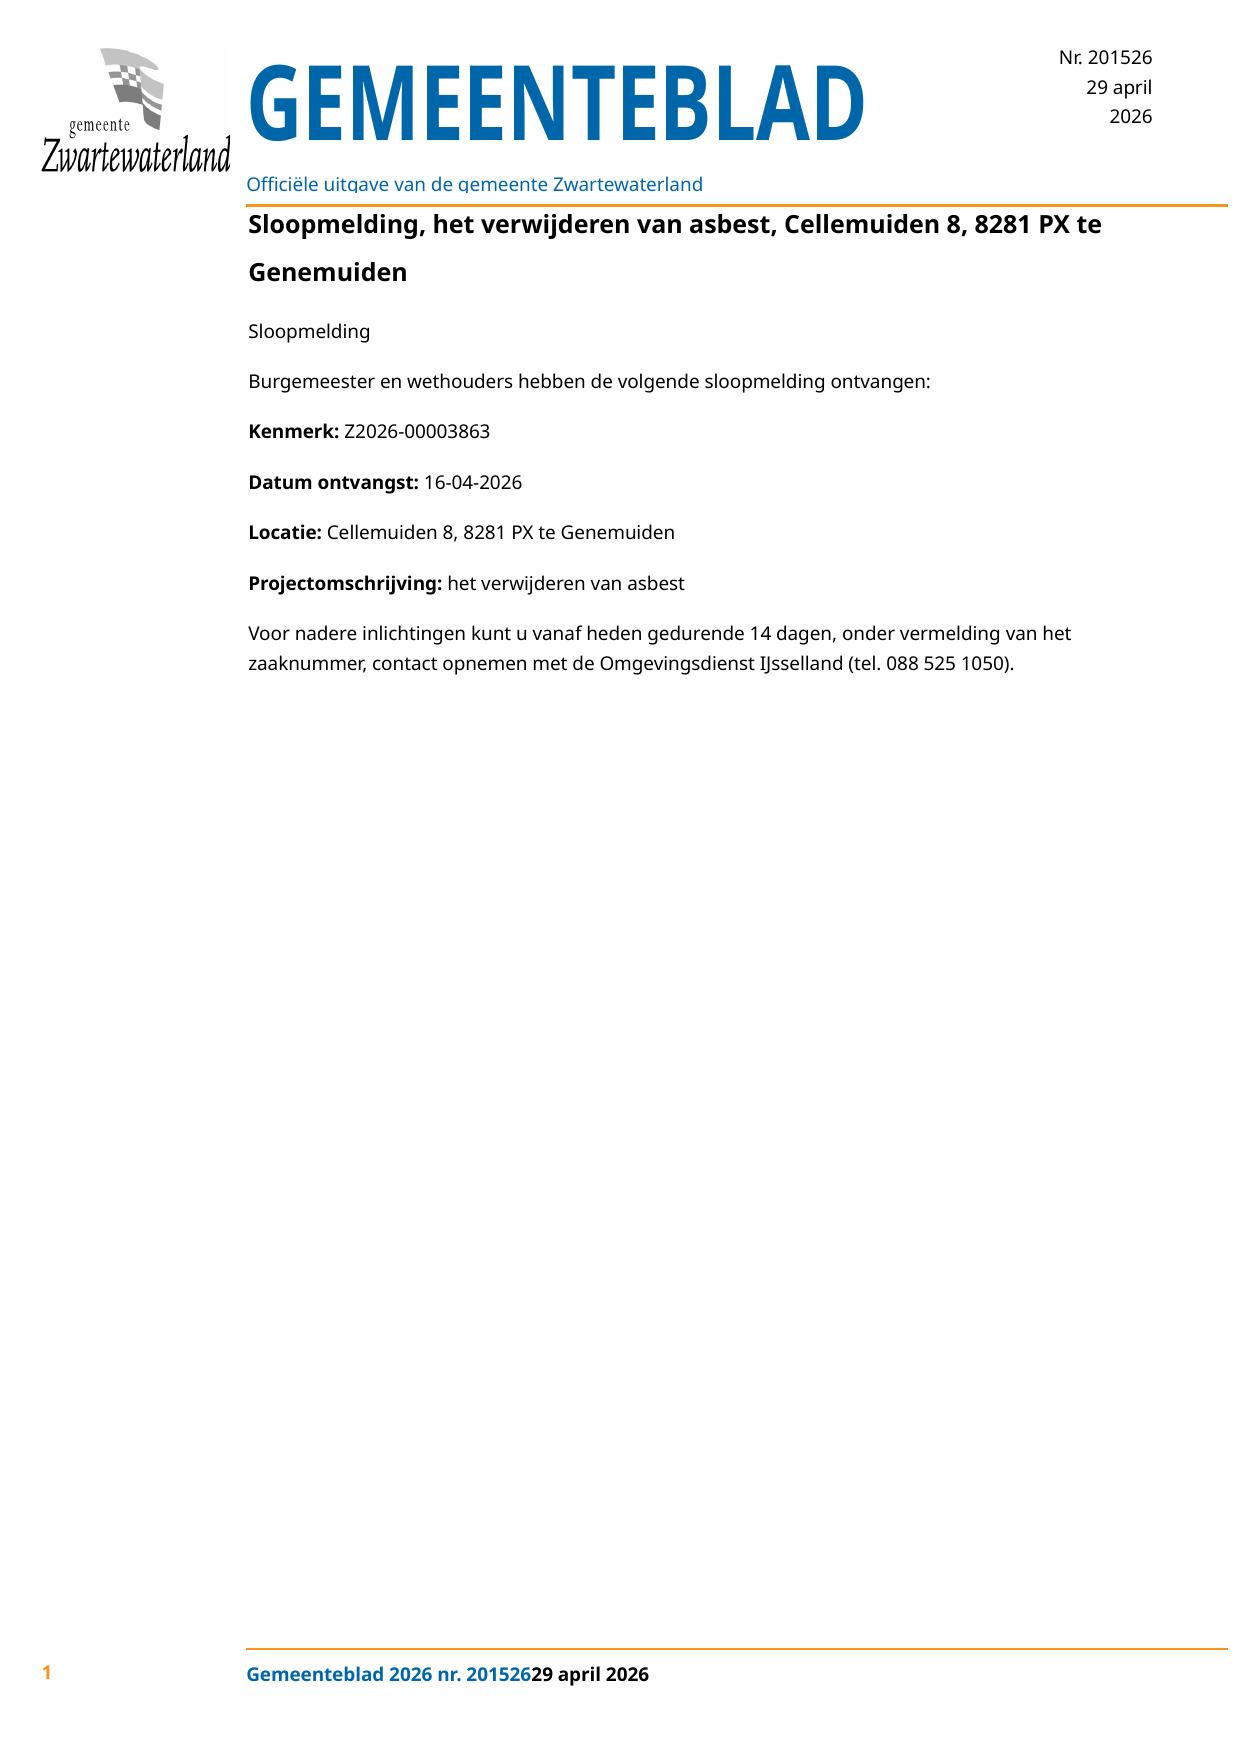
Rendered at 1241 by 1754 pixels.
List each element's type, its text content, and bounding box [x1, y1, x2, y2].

text Projectomschrijving: het verwijderen van asbest [248, 570, 1152, 596]
picture [41, 47, 231, 172]
text Datum ontvangst: 16-04-2026 [248, 469, 1152, 495]
text Locatie: Cellemuiden 8, 8281 PX te Genemuiden [248, 519, 1152, 545]
text Burgemeester en wethouders hebben de volgende sloopmelding ontvangen: [248, 368, 1152, 394]
text Sloopmelding [248, 318, 1152, 344]
text Sloopmelding, het verwijderen van asbest, Cellemuiden 8, 8281 PX te Genemuiden [248, 207, 1152, 288]
text Kenmerk: Z2026-00003863 [248, 419, 1152, 444]
text Voor nadere inlichtingen kunt u vanaf heden gedurende 14 dagen, onder vermelding van het zaaknummer, contact opnemen met de Omgevingsdienst IJsselland (tel. 088 525 1050). [248, 620, 1152, 676]
